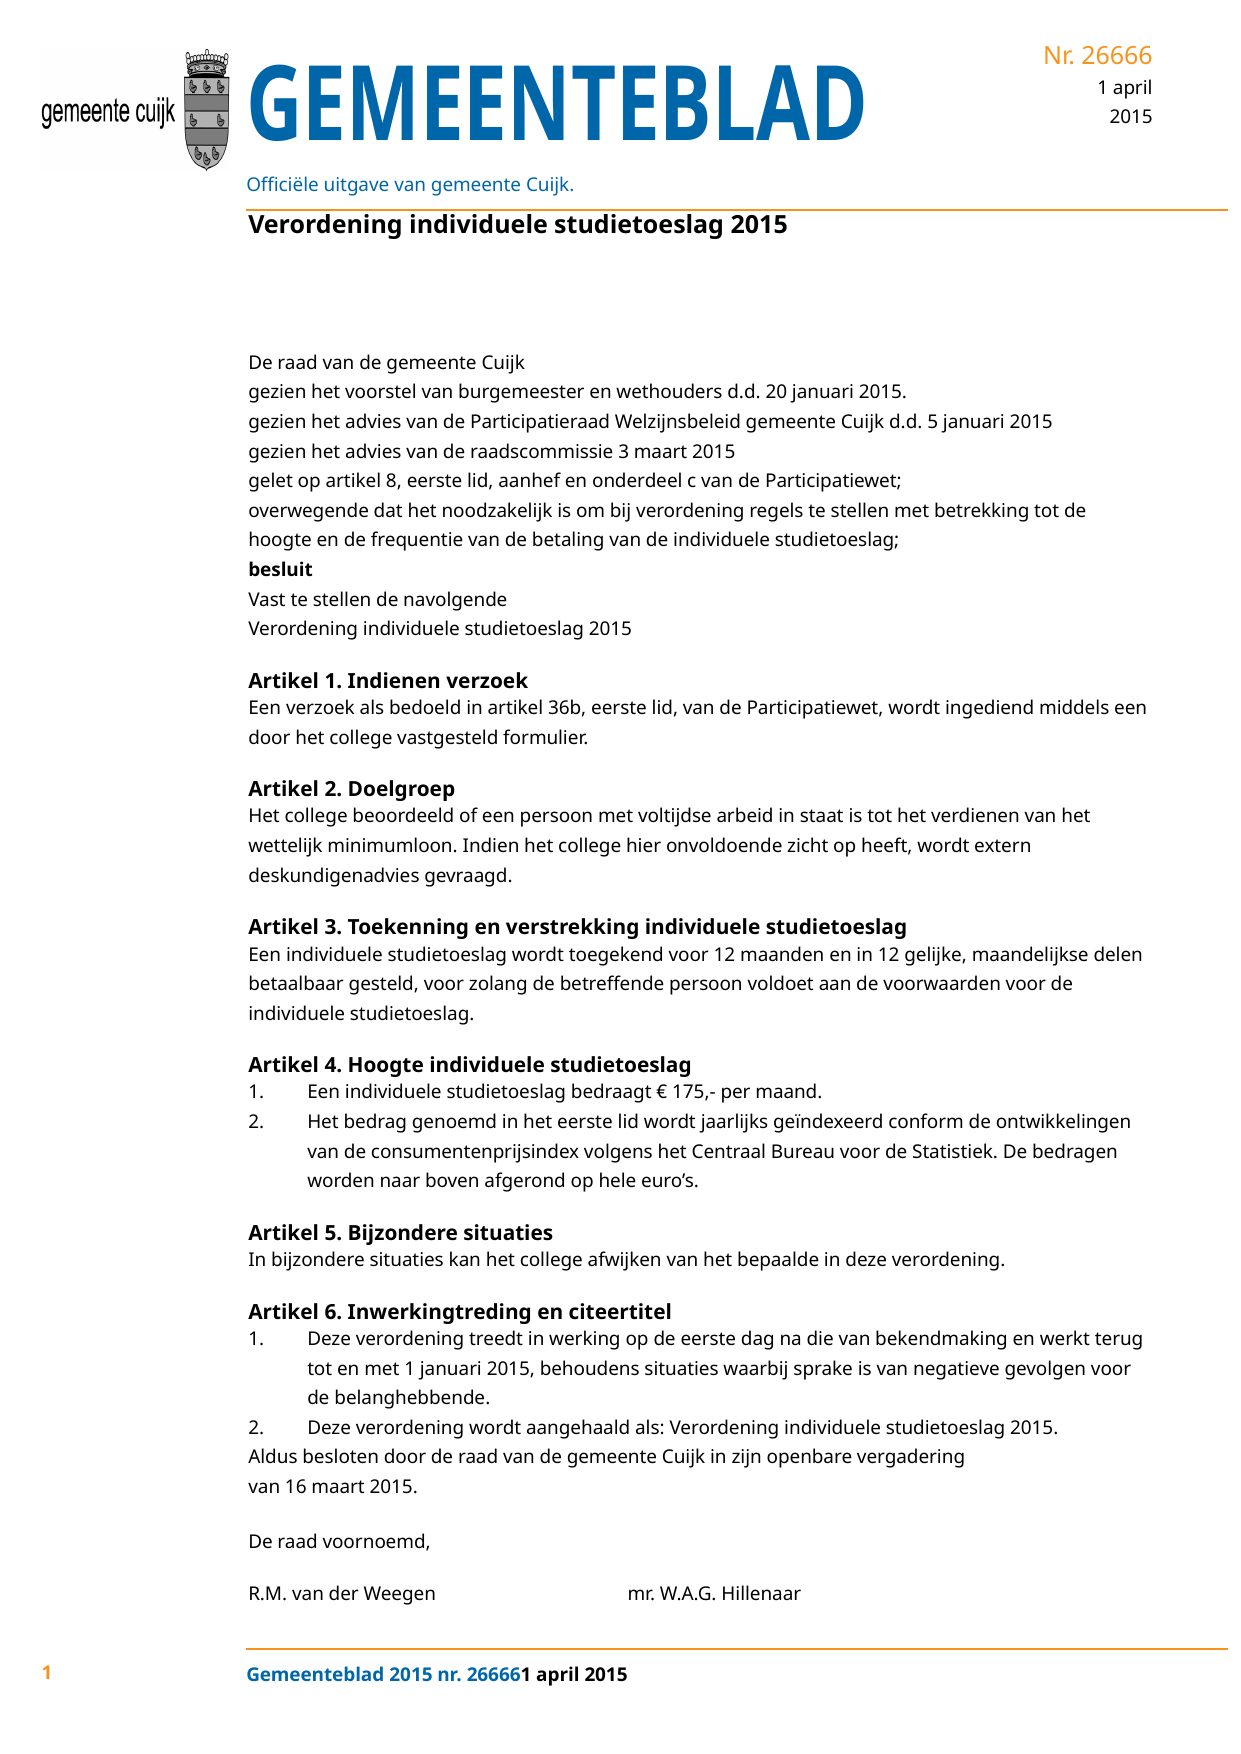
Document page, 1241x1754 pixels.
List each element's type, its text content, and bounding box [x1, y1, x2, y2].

text Verordening individuele studietoeslag 2015 [248, 211, 1152, 241]
text Het college beoordeeld of een persoon met voltijdse arbeid in staat is tot het verdienen van het wettelijk minimumloon. Indien het college hier onvoldoende zicht op heeft, wordt extern deskundigenadvies gevraagd. [248, 803, 1152, 888]
text gelet op artikel 8, eerste lid, aanhef en onderdeel c van de Participatiewet; [248, 467, 1152, 493]
table_cell R.M. van der Weegen [248, 1580, 627, 1606]
text Verordening individuele studietoeslag 2015 [248, 615, 1152, 641]
text Een verzoek als bedoeld in artikel 36b, eerste lid, van de Participatiewet, wordt ingediend middels een door het college vastgesteld formulier. [248, 694, 1152, 749]
picture [41, 47, 231, 172]
list Het bedrag genoemd in het eerste lid wordt jaarlijks geïndexeerd conform de ontwikkelingen van de consumentenprijsindex volgens het Centraal Bureau voor de Statistiek. De bedragen worden naar boven afgerond op hele euro’s. [248, 1108, 1152, 1193]
text Vast te stellen de navolgende [248, 586, 1152, 612]
text van 16 maart 2015. [248, 1473, 1152, 1499]
table_cell [628, 1554, 1152, 1580]
text De raad van de gemeente Cuijk [248, 349, 1152, 375]
text gezien het advies van de Participatieraad Welzijnsbeleid gemeente Cuijk d.d. 5 januari 2015 [248, 408, 1152, 434]
text Artikel 4. Hoogte individuele studietoeslag [248, 1050, 1152, 1079]
table_header De raad voornoemd, [248, 1529, 627, 1554]
text Artikel 6. Inwerkingtreding en citeertitel [248, 1297, 1152, 1325]
table_header [628, 1529, 1152, 1554]
text Artikel 2. Doelgroep [248, 774, 1152, 803]
text overwegende dat het noodzakelijk is om bij verordening regels te stellen met betrekking tot de hoogte en de frequentie van de betaling van de individuele studietoeslag; [248, 497, 1152, 552]
list Een individuele studietoeslag bedraagt € 175,- per maand. [248, 1079, 1152, 1104]
text besluit [248, 556, 1152, 582]
list Deze verordening wordt aangehaald als: Verordening individuele studietoeslag 2015. [248, 1414, 1152, 1440]
text Artikel 1. Indienen verzoek [248, 666, 1152, 694]
list Deze verordening treedt in werking op de eerste dag na die van bekendmaking en werkt terug tot en met 1 januari 2015, behoudens situaties waarbij sprake is van negatieve gevolgen voor de belanghebbende. [248, 1325, 1152, 1410]
text gezien het voorstel van burgemeester en wethouders d.d. 20 januari 2015. [248, 379, 1152, 404]
text In bijzondere situaties kan het college afwijken van het bepaalde in deze verordening. [248, 1246, 1152, 1272]
text Een individuele studietoeslag wordt toegekend voor 12 maanden en in 12 gelijke, maandelijkse delen betaalbaar gesteld, voor zolang de betreffende persoon voldoet aan de voorwaarden voor de individuele studietoeslag. [248, 941, 1152, 1026]
table_cell [248, 1554, 627, 1580]
text Artikel 3. Toekenning en verstrekking individuele studietoeslag [248, 912, 1152, 941]
text Aldus besloten door de raad van de gemeente Cuijk in zijn openbare vergadering [248, 1443, 1152, 1469]
table_cell mr. W.A.G. Hillenaar [628, 1580, 1152, 1606]
text Artikel 5. Bijzondere situaties [248, 1218, 1152, 1246]
text gezien het advies van de raadscommissie 3 maart 2015 [248, 438, 1152, 464]
